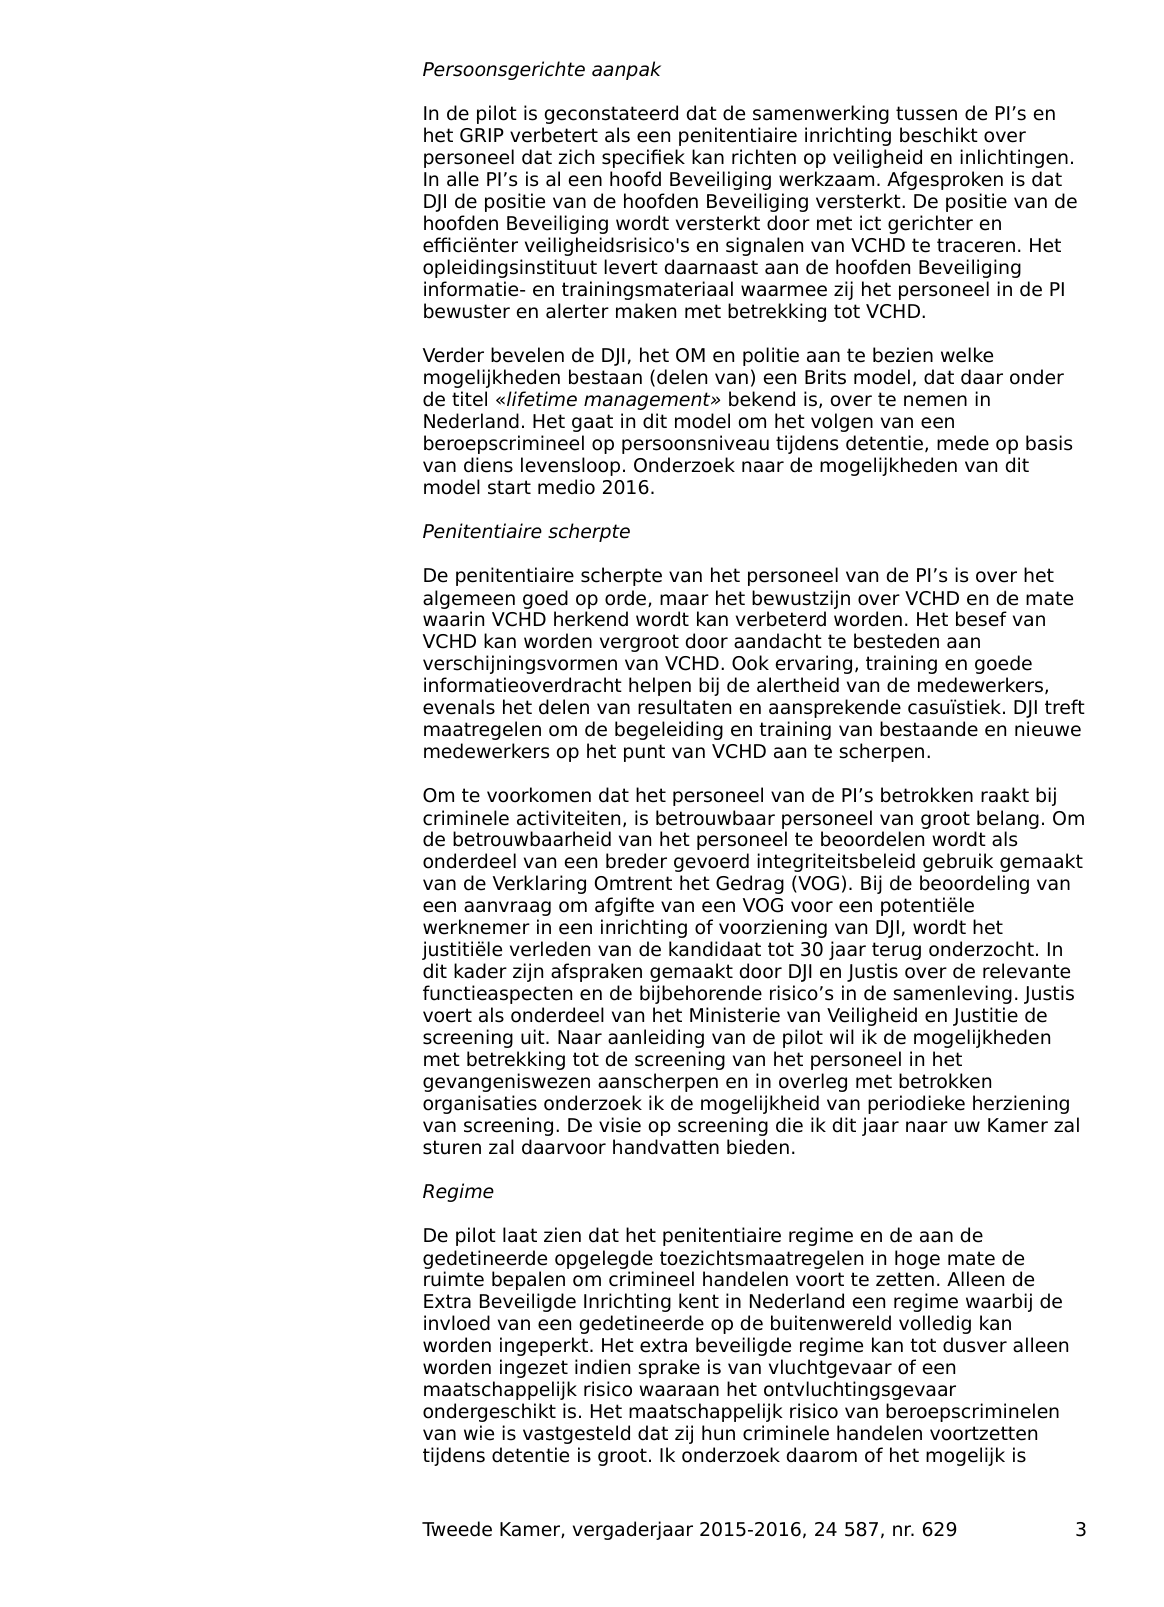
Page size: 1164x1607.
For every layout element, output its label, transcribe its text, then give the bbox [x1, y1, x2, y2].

subtitle Penitentiaire scherpte [422, 521, 1087, 543]
text De pilot laat zien dat het penitentiaire regime en de aan de gedetineerde opgelegde toezichtsmaatregelen in hoge mate de ruimte bepalen om crimineel handelen voort te zetten. Alleen de Extra Beveiligde Inrichting kent in Nederland een regime waarbij de invloed van een gedetineerde op de buitenwereld volledig kan worden ingeperkt. Het extra beveiligde regime kan tot dusver alleen worden ingezet indien sprake is van vluchtgevaar of een maatschappelijk risico waaraan het ontvluchtingsgevaar ondergeschikt is. Het maatschappelijk risico van beroepscriminelen van wie is vastgesteld dat zij hun criminele handelen voortzetten tijdens detentie is groot. Ik onderzoek daarom of het mogelijk is [422, 1225, 1087, 1467]
text Om te voorkomen dat het personeel van de PI’s betrokken raakt bij criminele activiteiten, is betrouwbaar personeel van groot belang. Om de betrouwbaarheid van het personeel te beoordelen wordt als onderdeel van een breder gevoerd integriteitsbeleid gebruik gemaakt van de Verklaring Omtrent het Gedrag (VOG). Bij de beoordeling van een aanvraag om afgifte van een VOG voor een potentiële werknemer in een inrichting of voorziening van DJI, wordt het justitiële verleden van de kandidaat tot 30 jaar terug onderzocht. In dit kader zijn afspraken gemaakt door DJI en Justis over de relevante functieaspecten en de bijbehorende risico’s in de samenleving. Justis voert als onderdeel van het Ministerie van Veiligheid en Justitie de screening uit. Naar aanleiding van de pilot wil ik de mogelijkheden met betrekking tot de screening van het personeel in het gevangeniswezen aanscherpen en in overleg met betrokken organisaties onderzoek ik de mogelijkheid van periodieke herziening van screening. De visie op screening die ik dit jaar naar uw Kamer zal sturen zal daarvoor handvatten bieden. [422, 785, 1087, 1159]
text In de pilot is geconstateerd dat de samenwerking tussen de PI’s en het GRIP verbetert als een penitentiaire inrichting beschikt over personeel dat zich specifiek kan richten op veiligheid en inlichtingen. In alle PI’s is al een hoofd Beveiliging werkzaam. Afgesproken is dat DJI de positie van de hoofden Beveiliging versterkt. De positie van de hoofden Beveiliging wordt versterkt door met ict gerichter en efficiënter veiligheidsrisico's en signalen van VCHD te traceren. Het opleidingsinstituut levert daarnaast aan de hoofden Beveiliging informatie- en trainingsmateriaal waarmee zij het personeel in de PI bewuster en alerter maken met betrekking tot VCHD. [422, 103, 1087, 323]
text Verder bevelen de DJI, het OM en politie aan te bezien welke mogelijkheden bestaan (delen van) een Brits model, dat daar onder de titel «lifetime management» bekend is, over te nemen in Nederland. Het gaat in dit model om het volgen van een beroepscrimineel op persoonsniveau tijdens detentie, mede op basis van diens levensloop. Onderzoek naar de mogelijkheden van dit model start medio 2016. [422, 345, 1087, 499]
text De penitentiaire scherpte van het personeel van de PI’s is over het algemeen goed op orde, maar het bewustzijn over VCHD en de mate waarin VCHD herkend wordt kan verbeterd worden. Het besef van VCHD kan worden vergroot door aandacht te besteden aan verschijningsvormen van VCHD. Ook ervaring, training en goede informatieoverdracht helpen bij de alertheid van de medewerkers, evenals het delen van resultaten en aansprekende casuïstiek. DJI treft maatregelen om de begeleiding en training van bestaande en nieuwe medewerkers op het punt van VCHD aan te scherpen. [422, 565, 1087, 763]
subtitle Regime [422, 1181, 1087, 1203]
subtitle Persoonsgerichte aanpak [422, 59, 1087, 81]
